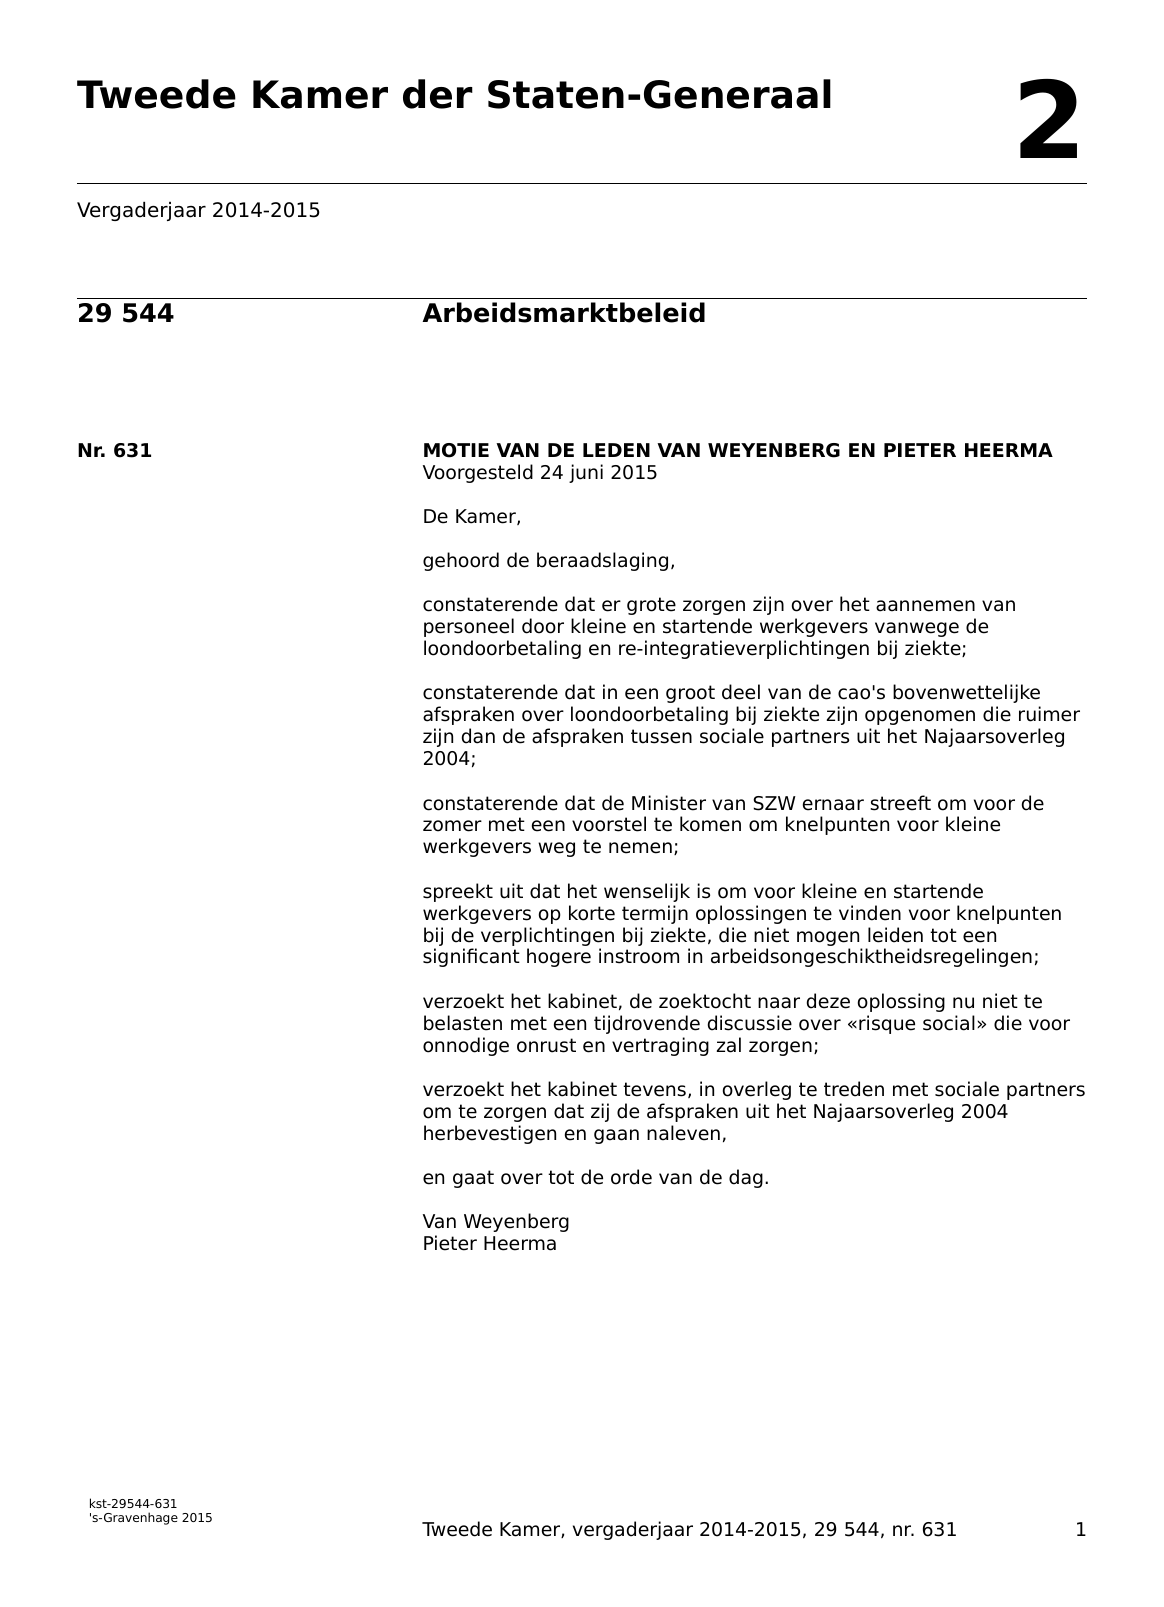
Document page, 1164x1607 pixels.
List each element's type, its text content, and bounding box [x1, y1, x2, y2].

text kst-29544-631 [88, 1497, 323, 1511]
text constaterende dat de Minister van SZW ernaar streeft om voor de zomer met een voorstel te komen om knelpunten voor kleine werkgevers weg te nemen; [422, 792, 1087, 858]
text verzoekt het kabinet tevens, in overleg te treden met sociale partners om te zorgen dat zij de afspraken uit het Najaarsoverleg 2004 herbevestigen en gaan naleven, [422, 1079, 1087, 1145]
text en gaat over tot de orde van de dag. [422, 1167, 1087, 1189]
text constaterende dat er grote zorgen zijn over het aannemen van personeel door kleine en startende werkgevers vanwege de loondoorbetaling en re-integratieverplichtingen bij ziekte; [422, 594, 1087, 660]
text Van Weyenberg [422, 1211, 1087, 1233]
text verzoekt het kabinet, de zoektocht naar deze oplossing nu niet te belasten met een tijdrovende discussie over «risque social» die voor onnodige onrust en vertraging zal zorgen; [422, 991, 1087, 1057]
text De Kamer, [422, 506, 1087, 528]
text constaterende dat in een groot deel van de cao's bovenwettelijke afspraken over loondoorbetaling bij ziekte zijn opgenomen die ruimer zijn dan de afspraken tussen sociale partners uit het Najaarsoverleg 2004; [422, 682, 1087, 770]
table_cell Vergaderjaar 2014-2015 [77, 184, 1087, 298]
subtitle Nr. 631 MOTIE VAN DE LEDEN VAN WEYENBERG EN PIETER HEERMA [77, 440, 1087, 462]
text spreekt uit dat het wenselijk is om voor kleine en startende werkgevers op korte termijn oplossingen te vinden voor knelpunten bij de verplichtingen bij ziekte, die niet mogen leiden tot een significant hogere instroom in arbeidsongeschiktheidsregelingen; [422, 881, 1087, 968]
text Voorgesteld 24 juni 2015 [422, 462, 1087, 484]
subtitle 29 544 Arbeidsmarktbeleid [77, 299, 1087, 329]
table_header 2 [886, 59, 1087, 183]
text gehoord de beraadslaging, [422, 550, 1087, 572]
text Pieter Heerma [422, 1233, 1087, 1255]
text 's-Gravenhage 2015 [88, 1511, 323, 1525]
table_header Tweede Kamer der Staten-Generaal [77, 59, 886, 183]
